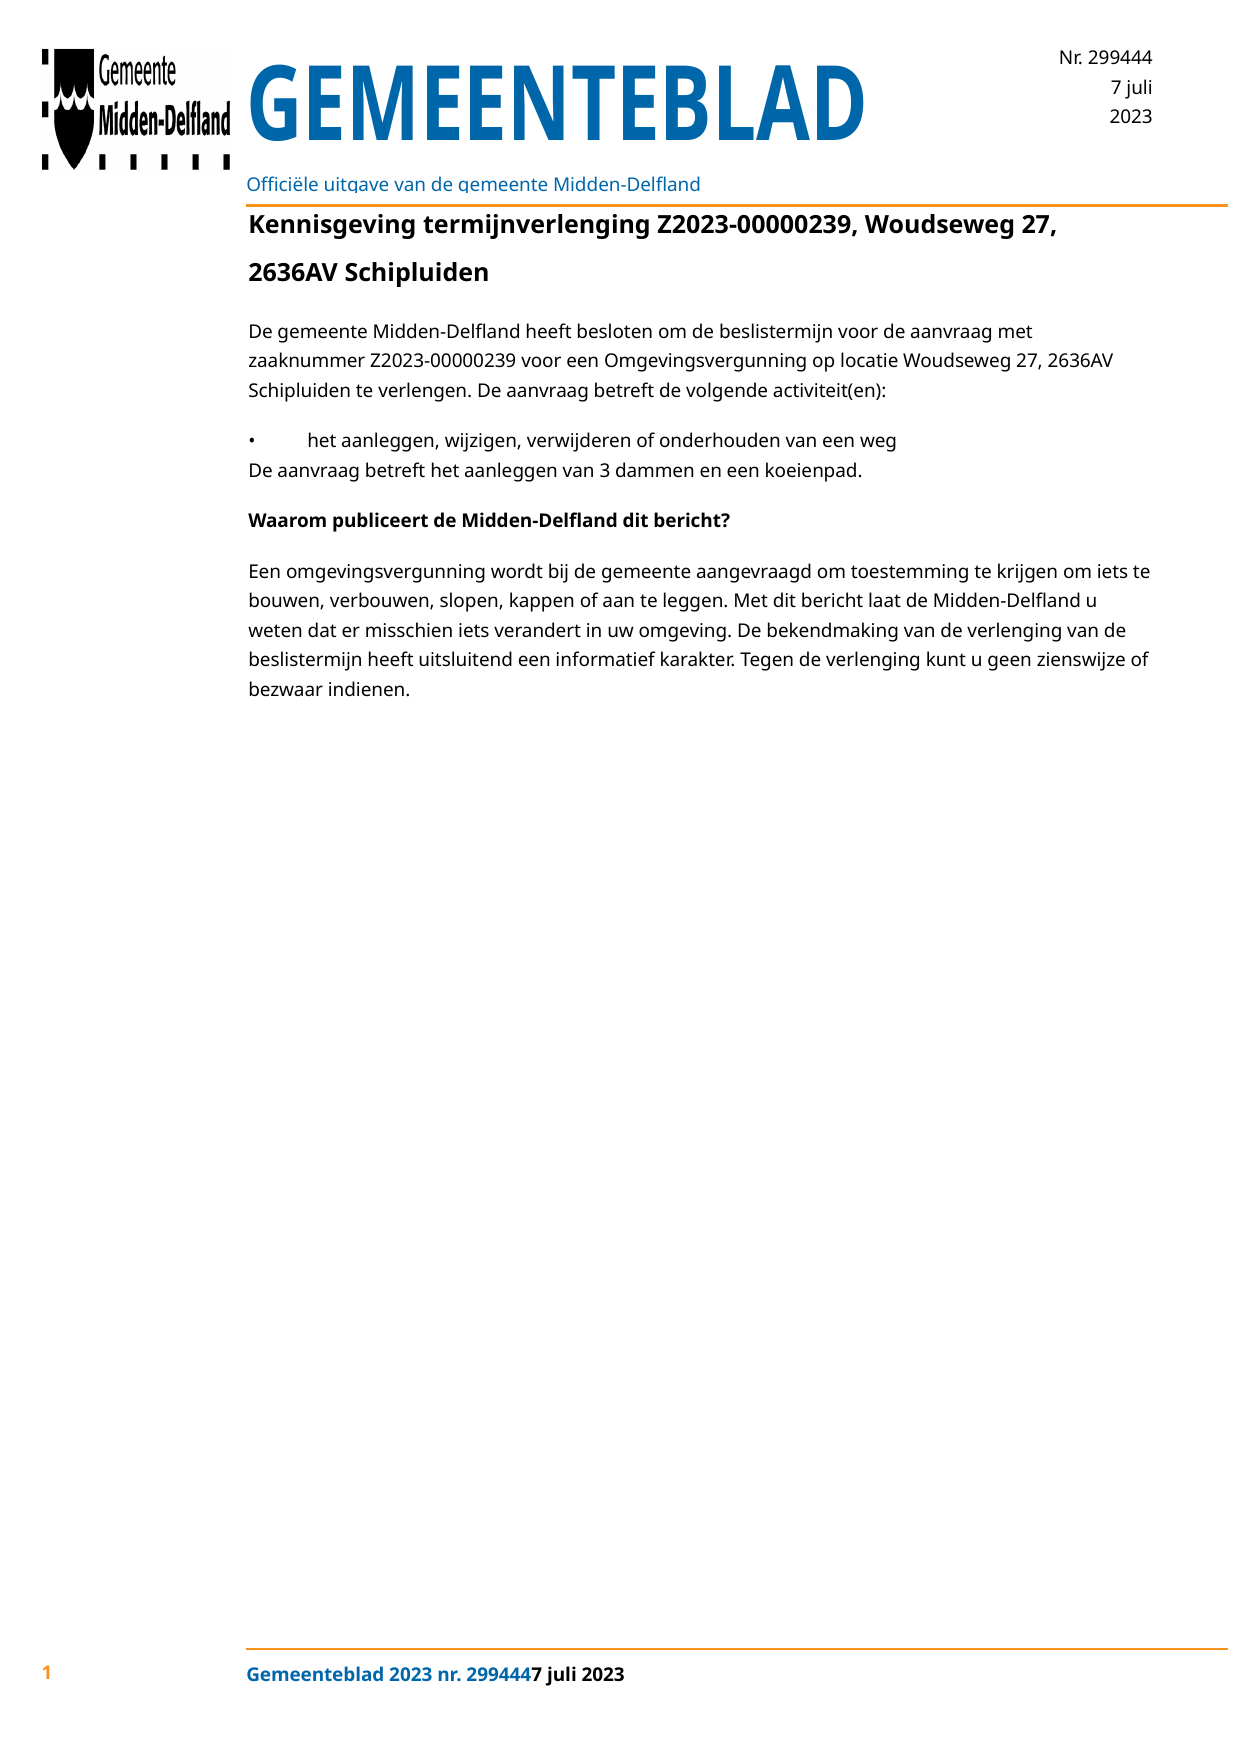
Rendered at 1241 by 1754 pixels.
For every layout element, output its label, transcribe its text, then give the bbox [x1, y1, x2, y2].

picture [41, 47, 231, 172]
list het aanleggen, wijzigen, verwijderen of onderhouden van een weg [248, 427, 1152, 453]
text Een omgevingsvergunning wordt bij de gemeente aangevraagd om toestemming te krijgen om iets te bouwen, verbouwen, slopen, kappen of aan te leggen. Met dit bericht laat de Midden-Delfland u weten dat er misschien iets verandert in uw omgeving. De bekendmaking van de verlenging van de beslistermijn heeft uitsluitend een informatief karakter. Tegen de verlenging kunt u geen zienswijze of bezwaar indienen. [248, 558, 1152, 702]
text De aanvraag betreft het aanleggen van 3 dammen en een koeienpad. [248, 457, 1152, 483]
text Waarom publiceert de Midden-Delfland dit bericht? [248, 507, 1152, 533]
text De gemeente Midden-Delfland heeft besloten om de beslistermijn voor de aanvraag met zaaknummer Z2023-00000239 voor een Omgevingsvergunning op locatie Woudseweg 27, 2636AV Schipluiden te verlengen. De aanvraag betreft de volgende activiteit(en): [248, 318, 1152, 403]
text Kennisgeving termijnverlenging Z2023-00000239, Woudseweg 27, 2636AV Schipluiden [248, 207, 1152, 288]
